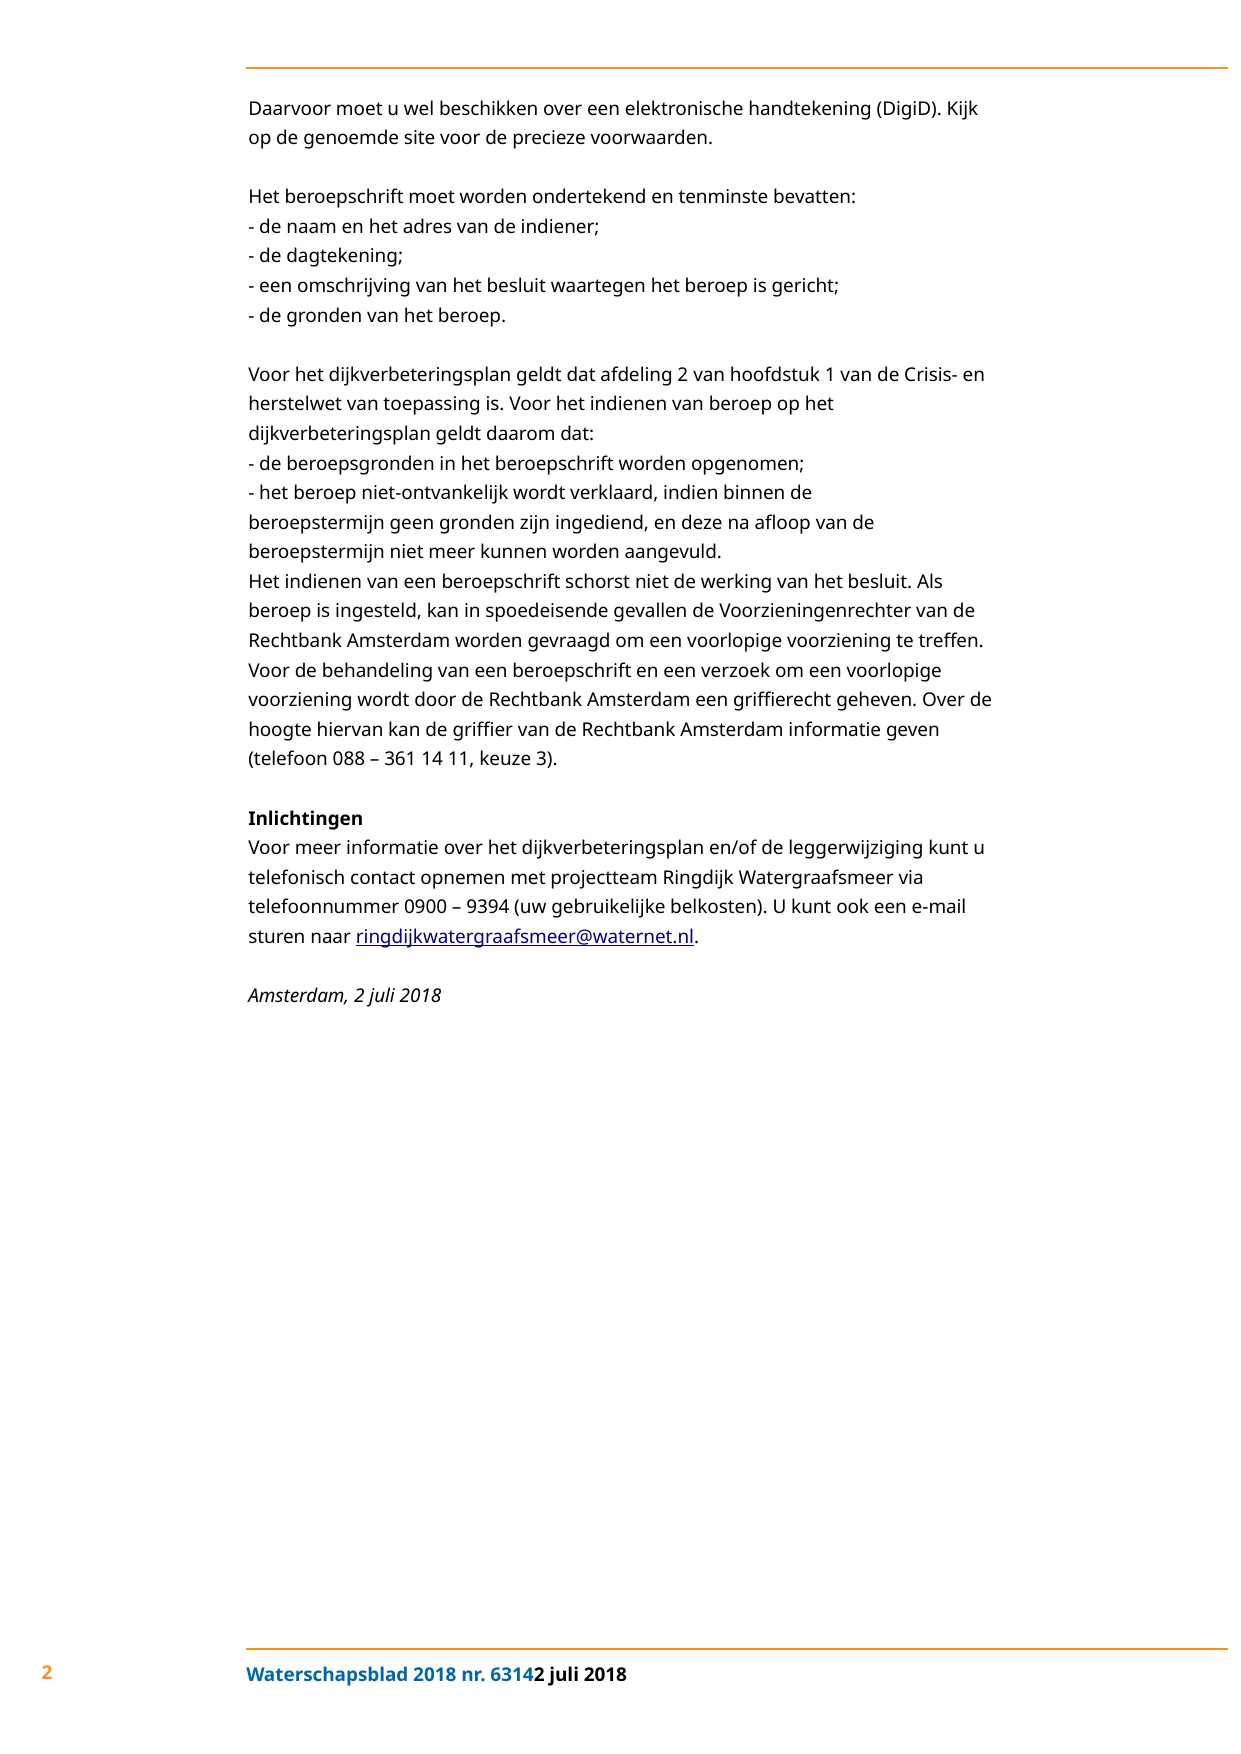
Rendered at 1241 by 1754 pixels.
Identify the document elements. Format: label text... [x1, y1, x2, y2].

text - de dagtekening; [248, 243, 1152, 268]
text Het beroepschrift moet worden ondertekend en tenminste bevatten: [248, 183, 1152, 209]
text Amsterdam, 2 juli 2018 [248, 982, 1152, 1008]
text - de naam en het adres van de indiener; [248, 213, 1152, 239]
picture [41, 47, 231, 172]
text Rechtbank Amsterdam worden gevraagd om een voorlopige voorziening te treffen. [248, 627, 1152, 653]
text op de genoemde site voor de precieze voorwaarden. [248, 124, 1152, 150]
text (telefoon 088 – 361 14 11, keuze 3). [248, 746, 1152, 771]
text Voor meer informatie over het dijkverbeteringsplan en/of de leggerwijziging kunt u [248, 834, 1152, 860]
text Voor de behandeling van een beroepschrift en een verzoek om een voorlopige [248, 657, 1152, 683]
text dijkverbeteringsplan geldt daarom dat: [248, 420, 1152, 446]
text - het beroep niet-ontvankelijk wordt verklaard, indien binnen de [248, 479, 1152, 505]
text herstelwet van toepassing is. Voor het indienen van beroep op het [248, 391, 1152, 416]
text sturen naar ringdijkwatergraafsmeer@waternet.nl. [248, 923, 1152, 949]
text beroep is ingesteld, kan in spoedeisende gevallen de Voorzieningenrechter van de [248, 598, 1152, 623]
text telefoonnummer 0900 – 9394 (uw gebruikelijke belkosten). U kunt ook een e-mail [248, 893, 1152, 919]
text - een omschrijving van het besluit waartegen het beroep is gericht; [248, 272, 1152, 298]
text Inlichtingen [248, 805, 1152, 831]
text - de gronden van het beroep. [248, 302, 1152, 328]
text Het indienen van een beroepschrift schorst niet de werking van het besluit. Als [248, 568, 1152, 594]
text Daarvoor moet u wel beschikken over een elektronische handtekening (DigiD). Kijk [248, 95, 1152, 121]
text Voor het dijkverbeteringsplan geldt dat afdeling 2 van hoofdstuk 1 van de Crisis- en [248, 361, 1152, 387]
text telefonisch contact opnemen met projectteam Ringdijk Watergraafsmeer via [248, 864, 1152, 890]
text - de beroepsgronden in het beroepschrift worden opgenomen; [248, 450, 1152, 476]
text voorziening wordt door de Rechtbank Amsterdam een griffierecht geheven. Over de [248, 686, 1152, 712]
text beroepstermijn geen gronden zijn ingediend, en deze na afloop van de [248, 509, 1152, 535]
text beroepstermijn niet meer kunnen worden aangevuld. [248, 538, 1152, 564]
text hoogte hiervan kan de griffier van de Rechtbank Amsterdam informatie geven [248, 716, 1152, 742]
